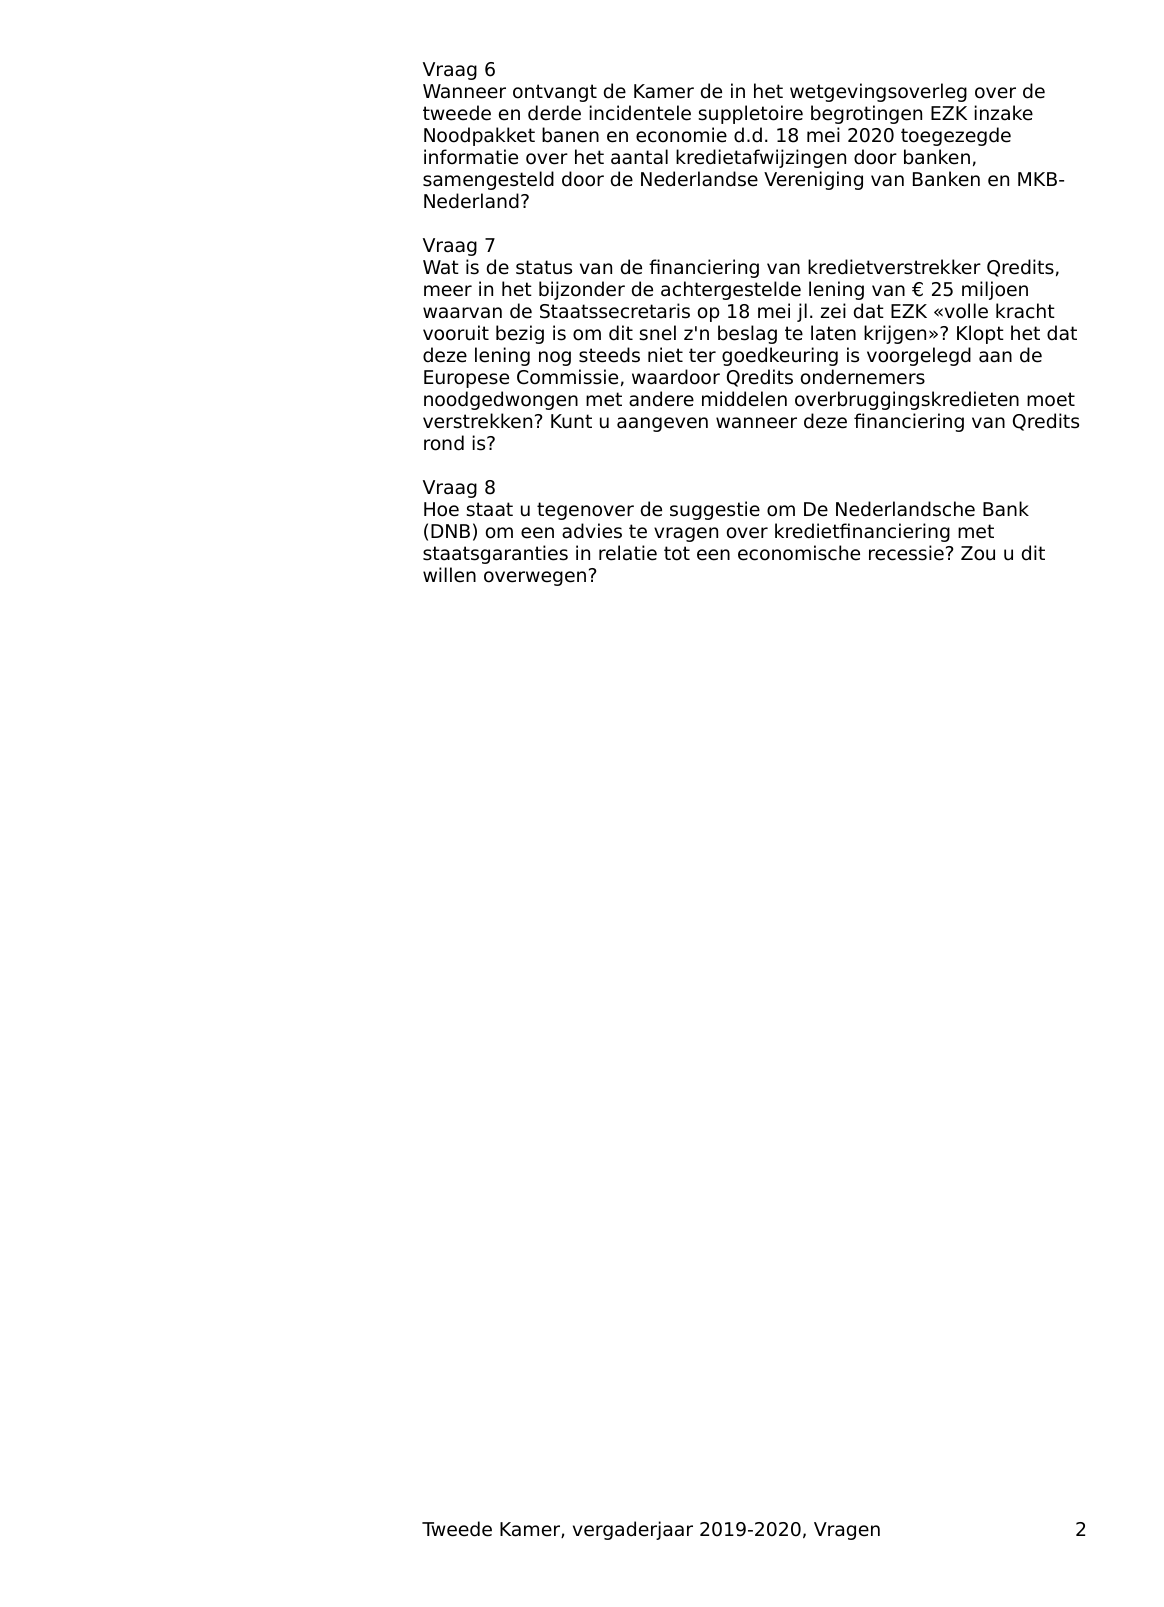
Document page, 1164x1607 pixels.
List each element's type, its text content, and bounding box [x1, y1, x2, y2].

text Wat is de status van de financiering van kredietverstrekker Qredits, meer in het bijzonder de achtergestelde lening van € 25 miljoen waarvan de Staatssecretaris op 18 mei jl. zei dat EZK «volle kracht vooruit bezig is om dit snel z'n beslag te laten krijgen»? Klopt het dat deze lening nog steeds niet ter goedkeuring is voorgelegd aan de Europese Commissie, waardoor Qredits ondernemers noodgedwongen met andere middelen overbruggingskredieten moet verstrekken? Kunt u aangeven wanneer deze financiering van Qredits rond is? [422, 257, 1087, 455]
text Vraag 8 [422, 477, 1087, 499]
text Hoe staat u tegenover de suggestie om De Nederlandsche Bank (DNB) om een advies te vragen over kredietfinanciering met staatsgaranties in relatie tot een economische recessie? Zou u dit willen overwegen? [422, 499, 1087, 587]
text Vraag 6 [422, 59, 1087, 81]
text Wanneer ontvangt de Kamer de in het wetgevingsoverleg over de tweede en derde incidentele suppletoire begrotingen EZK inzake Noodpakket banen en economie d.d. 18 mei 2020 toegezegde informatie over het aantal kredietafwijzingen door banken, samengesteld door de Nederlandse Vereniging van Banken en MKB-Nederland? [422, 81, 1087, 213]
text Vraag 7 [422, 235, 1087, 257]
